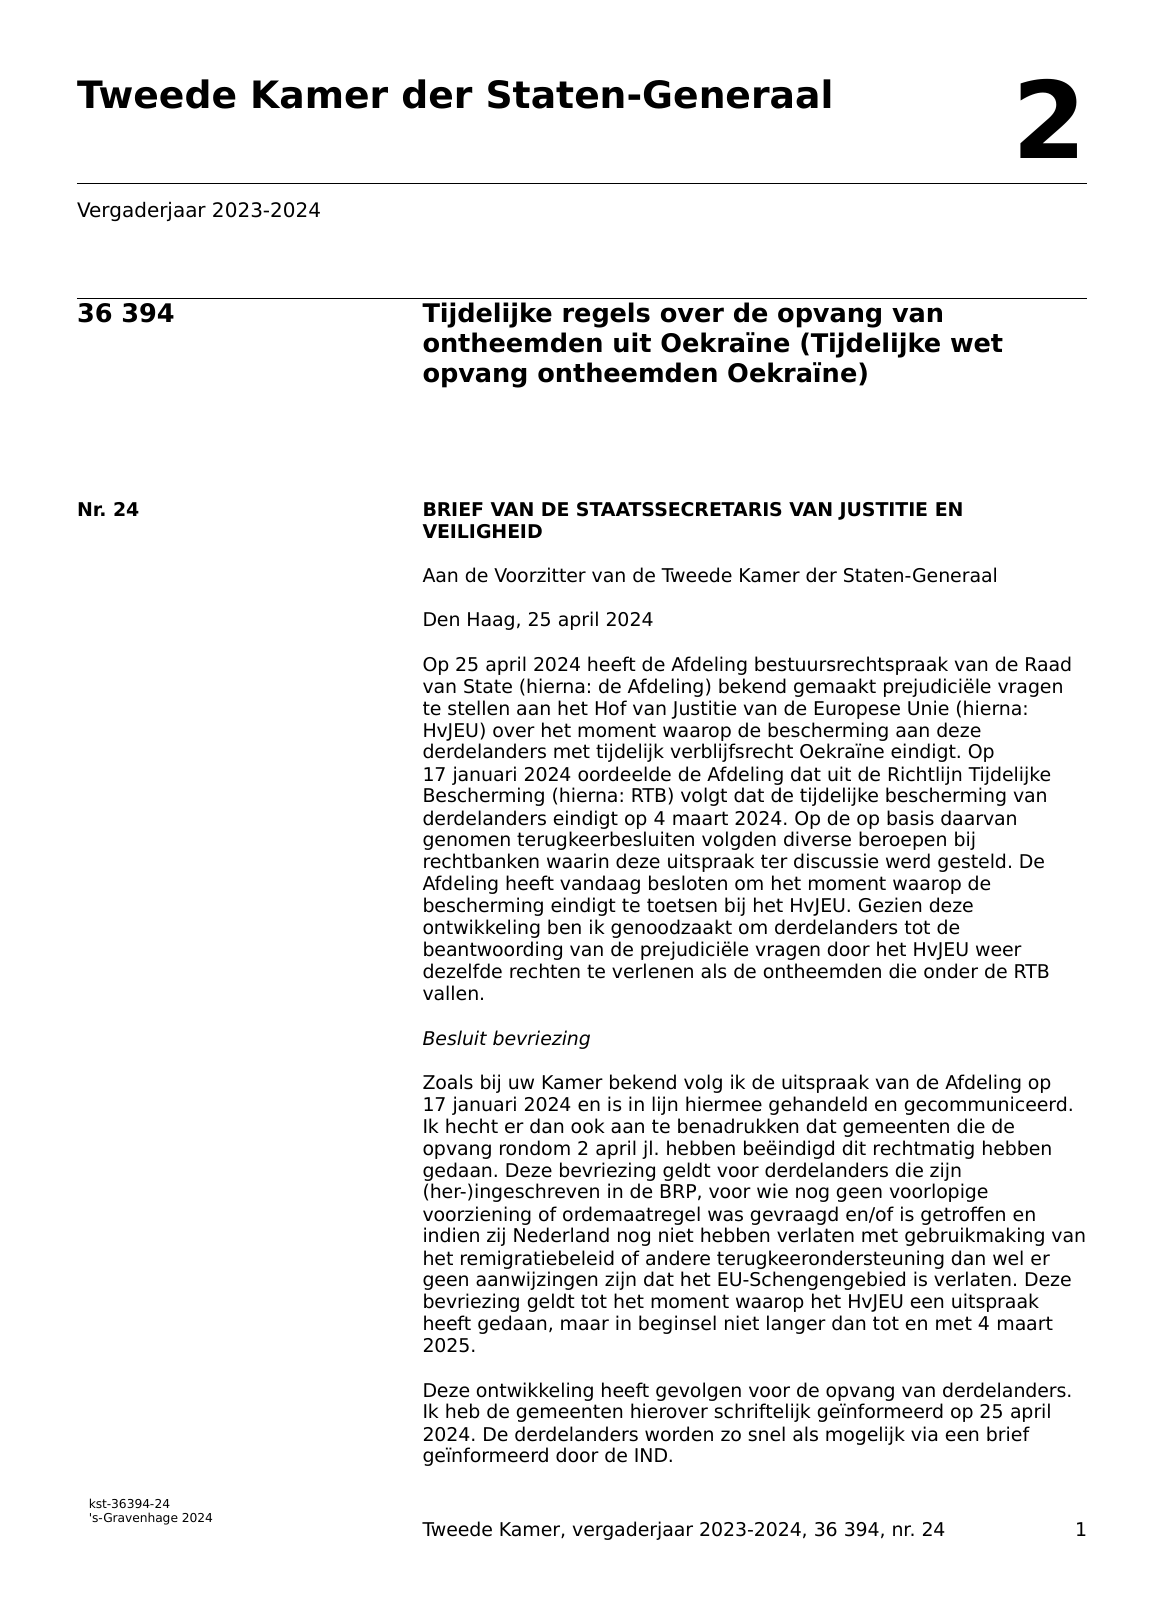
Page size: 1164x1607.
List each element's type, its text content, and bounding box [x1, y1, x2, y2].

subtitle Nr. 24 BRIEF VAN DE STAATSSECRETARIS VAN JUSTITIE EN VEILIGHEID [77, 499, 1087, 543]
subtitle 36 394 Tijdelijke regels over de opvang van ontheemden uit Oekraïne (Tijdelijke wet opvang ontheemden Oekraïne) [77, 299, 1087, 388]
text Aan de Voorzitter van de Tweede Kamer der Staten-Generaal [422, 565, 1087, 587]
text kst-36394-24 [88, 1497, 323, 1511]
text Deze ontwikkeling heeft gevolgen voor de opvang van derdelanders. Ik heb de gemeenten hierover schriftelijk geïnformeerd op 25 april 2024. De derdelanders worden zo snel als mogelijk via een brief geïnformeerd door de IND. [422, 1379, 1087, 1467]
table_header 2 [886, 59, 1087, 183]
table_cell Vergaderjaar 2023-2024 [77, 184, 1087, 298]
subtitle Besluit bevriezing [422, 1027, 1087, 1049]
text Zoals bij uw Kamer bekend volg ik de uitspraak van de Afdeling op 17 januari 2024 en is in lijn hiermee gehandeld en gecommuniceerd. Ik hecht er dan ook aan te benadrukken dat gemeenten die de opvang rondom 2 april jl. hebben beëindigd dit rechtmatig hebben gedaan. Deze bevriezing geldt voor derdelanders die zijn (her-)ingeschreven in de BRP, voor wie nog geen voorlopige voorziening of ordemaatregel was gevraagd en/of is getroffen en indien zij Nederland nog niet hebben verlaten met gebruikmaking van het remigratiebeleid of andere terugkeerondersteuning dan wel er geen aanwijzingen zijn dat het EU-Schengengebied is verlaten. Deze bevriezing geldt tot het moment waarop het HvJEU een uitspraak heeft gedaan, maar in beginsel niet langer dan tot en met 4 maart 2025. [422, 1072, 1087, 1357]
text Op 25 april 2024 heeft de Afdeling bestuursrechtspraak van de Raad van State (hierna: de Afdeling) bekend gemaakt prejudiciële vragen te stellen aan het Hof van Justitie van de Europese Unie (hierna: HvJEU) over het moment waarop de bescherming aan deze derdelanders met tijdelijk verblijfsrecht Oekraïne eindigt. Op 17 januari 2024 oordeelde de Afdeling dat uit de Richtlijn Tijdelijke Bescherming (hierna: RTB) volgt dat de tijdelijke bescherming van derdelanders eindigt op 4 maart 2024. Op de op basis daarvan genomen terugkeerbesluiten volgden diverse beroepen bij rechtbanken waarin deze uitspraak ter discussie werd gesteld. De Afdeling heeft vandaag besloten om het moment waarop de bescherming eindigt te toetsen bij het HvJEU. Gezien deze ontwikkeling ben ik genoodzaakt om derdelanders tot de beantwoording van de prejudiciële vragen door het HvJEU weer dezelfde rechten te verlenen als de ontheemden die onder de RTB vallen. [422, 653, 1087, 1005]
table_header Tweede Kamer der Staten-Generaal [77, 59, 886, 183]
text 's-Gravenhage 2024 [88, 1511, 323, 1525]
text Den Haag, 25 april 2024 [422, 609, 1087, 631]
